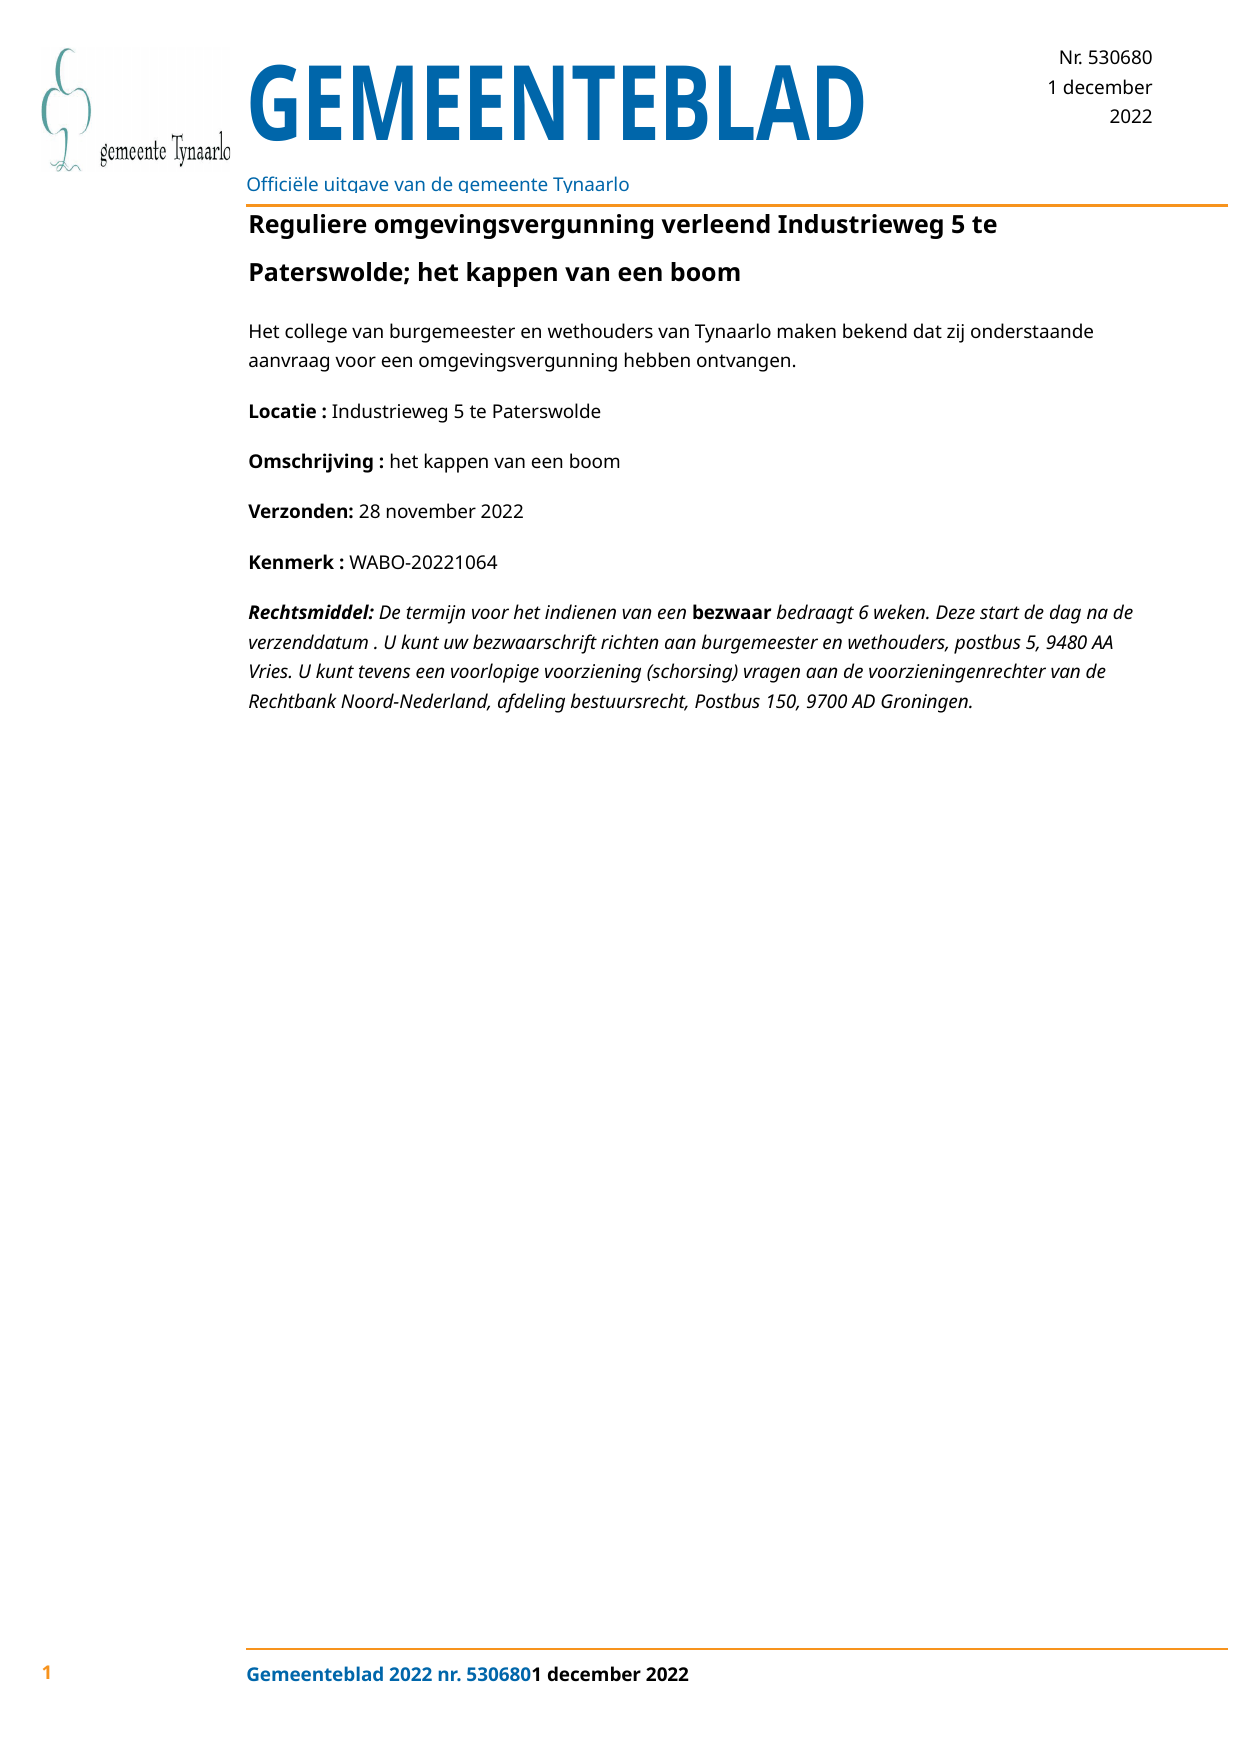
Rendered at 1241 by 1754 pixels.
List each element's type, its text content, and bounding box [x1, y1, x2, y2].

text Locatie : Industrieweg 5 te Paterswolde [248, 398, 1152, 424]
text Reguliere omgevingsvergunning verleend Industrieweg 5 te Paterswolde; het kappen van een boom [248, 207, 1152, 288]
text Het college van burgemeester en wethouders van Tynaarlo maken bekend dat zij onderstaande aanvraag voor een omgevingsvergunning hebben ontvangen. [248, 318, 1152, 373]
text Omschrijving : het kappen van een boom [248, 448, 1152, 474]
text Kenmerk : WABO-20221064 [248, 549, 1152, 575]
text Verzonden: 28 november 2022 [248, 499, 1152, 524]
text Rechtsmiddel: De termijn voor het indienen van een bezwaar bedraagt 6 weken. Deze start de dag na de verzenddatum . U kunt uw bezwaarschrift richten aan burgemeester en wethouders, postbus 5, 9480 AA Vries. U kunt tevens een voorlopige voorziening (schorsing) vragen aan de voorzieningenrechter van de Rechtbank Noord-Nederland, afdeling bestuursrecht, Postbus 150, 9700 AD Groningen. [248, 599, 1152, 714]
picture [41, 47, 231, 172]
